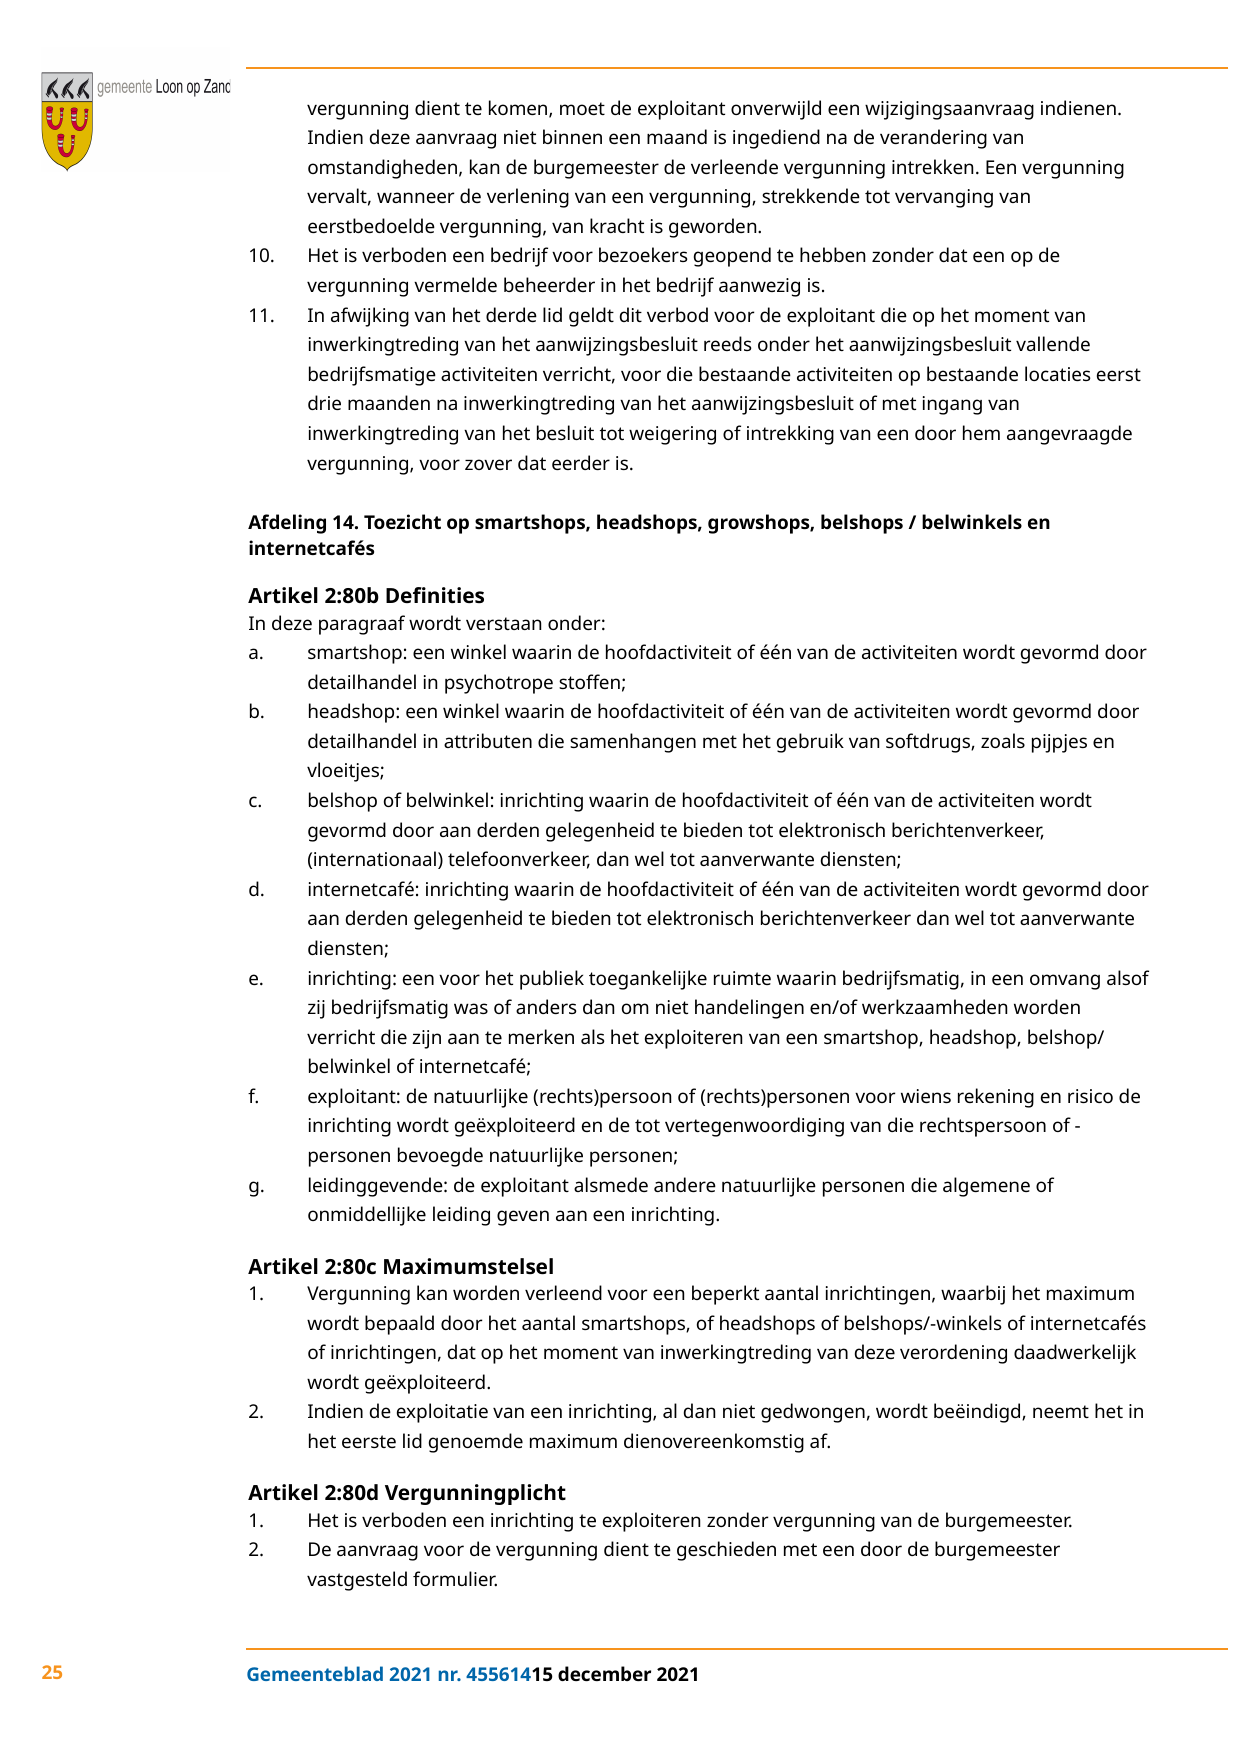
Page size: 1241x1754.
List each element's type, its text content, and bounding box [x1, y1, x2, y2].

list smartshop: een winkel waarin de hoofdactiviteit of één van de activiteiten wordt gevormd door detailhandel in psychotrope stoffen; [248, 639, 1152, 694]
list Indien de exploitatie van een inrichting, al dan niet gedwongen, wordt beëindigd, neemt het in het eerste lid genoemde maximum dienovereenkomstig af. [248, 1398, 1152, 1454]
list headshop: een winkel waarin de hoofdactiviteit of één van de activiteiten wordt gevormd door detailhandel in attributen die samenhangen met het gebruik van softdrugs, zoals pijpjes en vloeitjes; [248, 698, 1152, 783]
list Het is verboden een bedrijf voor bezoekers geopend te hebben zonder dat een op de vergunning vermelde beheerder in het bedrijf aanwezig is. [248, 243, 1152, 298]
list internetcafé: inrichting waarin de hoofdactiviteit of één van de activiteiten wordt gevormd door aan derden gelegenheid te bieden tot elektronisch berichtenverkeer dan wel tot aanverwante diensten; [248, 876, 1152, 961]
list Vergunning kan worden verleend voor een beperkt aantal inrichtingen, waarbij het maximum wordt bepaald door het aantal smartshops, of headshops of belshops/-winkels of internetcafés of inrichtingen, dat op het moment van inwerkingtreding van deze verordening daadwerkelijk wordt geëxploiteerd. [248, 1280, 1152, 1395]
text Artikel 2:80c Maximumstelsel [248, 1252, 1152, 1280]
list leidinggevende: de exploitant alsmede andere natuurlijke personen die algemene of onmiddellijke leiding geven aan een inrichting. [248, 1172, 1152, 1227]
text Artikel 2:80b Definities [248, 581, 1152, 610]
list Het is verboden een inrichting te exploiteren zonder vergunning van de burgemeester. [248, 1507, 1152, 1533]
text In deze paragraaf wordt verstaan onder: [248, 610, 1152, 635]
list belshop of belwinkel: inrichting waarin de hoofdactiviteit of één van de activiteiten wordt gevormd door aan derden gelegenheid te bieden tot elektronisch berichtenverkeer, (internationaal) telefoonverkeer, dan wel tot aanverwante diensten; [248, 787, 1152, 872]
list inrichting: een voor het publiek toegankelijke ruimte waarin bedrijfsmatig, in een omvang alsof zij bedrijfsmatig was of anders dan om niet handelingen en/of werkzaamheden worden verricht die zijn aan te merken als het exploiteren van een smartshop, headshop, belshop/ belwinkel of internetcafé; [248, 965, 1152, 1079]
text Artikel 2:80d Vergunningplicht [248, 1478, 1152, 1507]
list vergunning dient te komen, moet de exploitant onverwijld een wijzigingsaanvraag indienen. Indien deze aanvraag niet binnen een maand is ingediend na de verandering van omstandigheden, kan de burgemeester de verleende vergunning intrekken. Een vergunning vervalt, wanneer de verlening van een vergunning, strekkende tot vervanging van eerstbedoelde vergunning, van kracht is geworden. [248, 95, 1152, 239]
picture [41, 47, 231, 172]
list De aanvraag voor de vergunning dient te geschieden met een door de burgemeester vastgesteld formulier. [248, 1537, 1152, 1592]
list In afwijking van het derde lid geldt dit verbod voor de exploitant die op het moment van inwerkingtreding van het aanwijzingsbesluit reeds onder het aanwijzingsbesluit vallende bedrijfsmatige activiteiten verricht, voor die bestaande activiteiten op bestaande locaties eerst drie maanden na inwerkingtreding van het aanwijzingsbesluit of met ingang van inwerkingtreding van het besluit tot weigering of intrekking van een door hem aangevraagde vergunning, voor zover dat eerder is. [248, 302, 1152, 476]
list exploitant: de natuurlijke (rechts)persoon of (rechts)personen voor wiens rekening en risico de inrichting wordt geëxploiteerd en de tot vertegenwoordiging van die rechtspersoon of -personen bevoegde natuurlijke personen; [248, 1083, 1152, 1168]
text Afdeling 14. Toezicht op smartshops, headshops, growshops, belshops / belwinkels en internetcafés [248, 509, 1152, 560]
